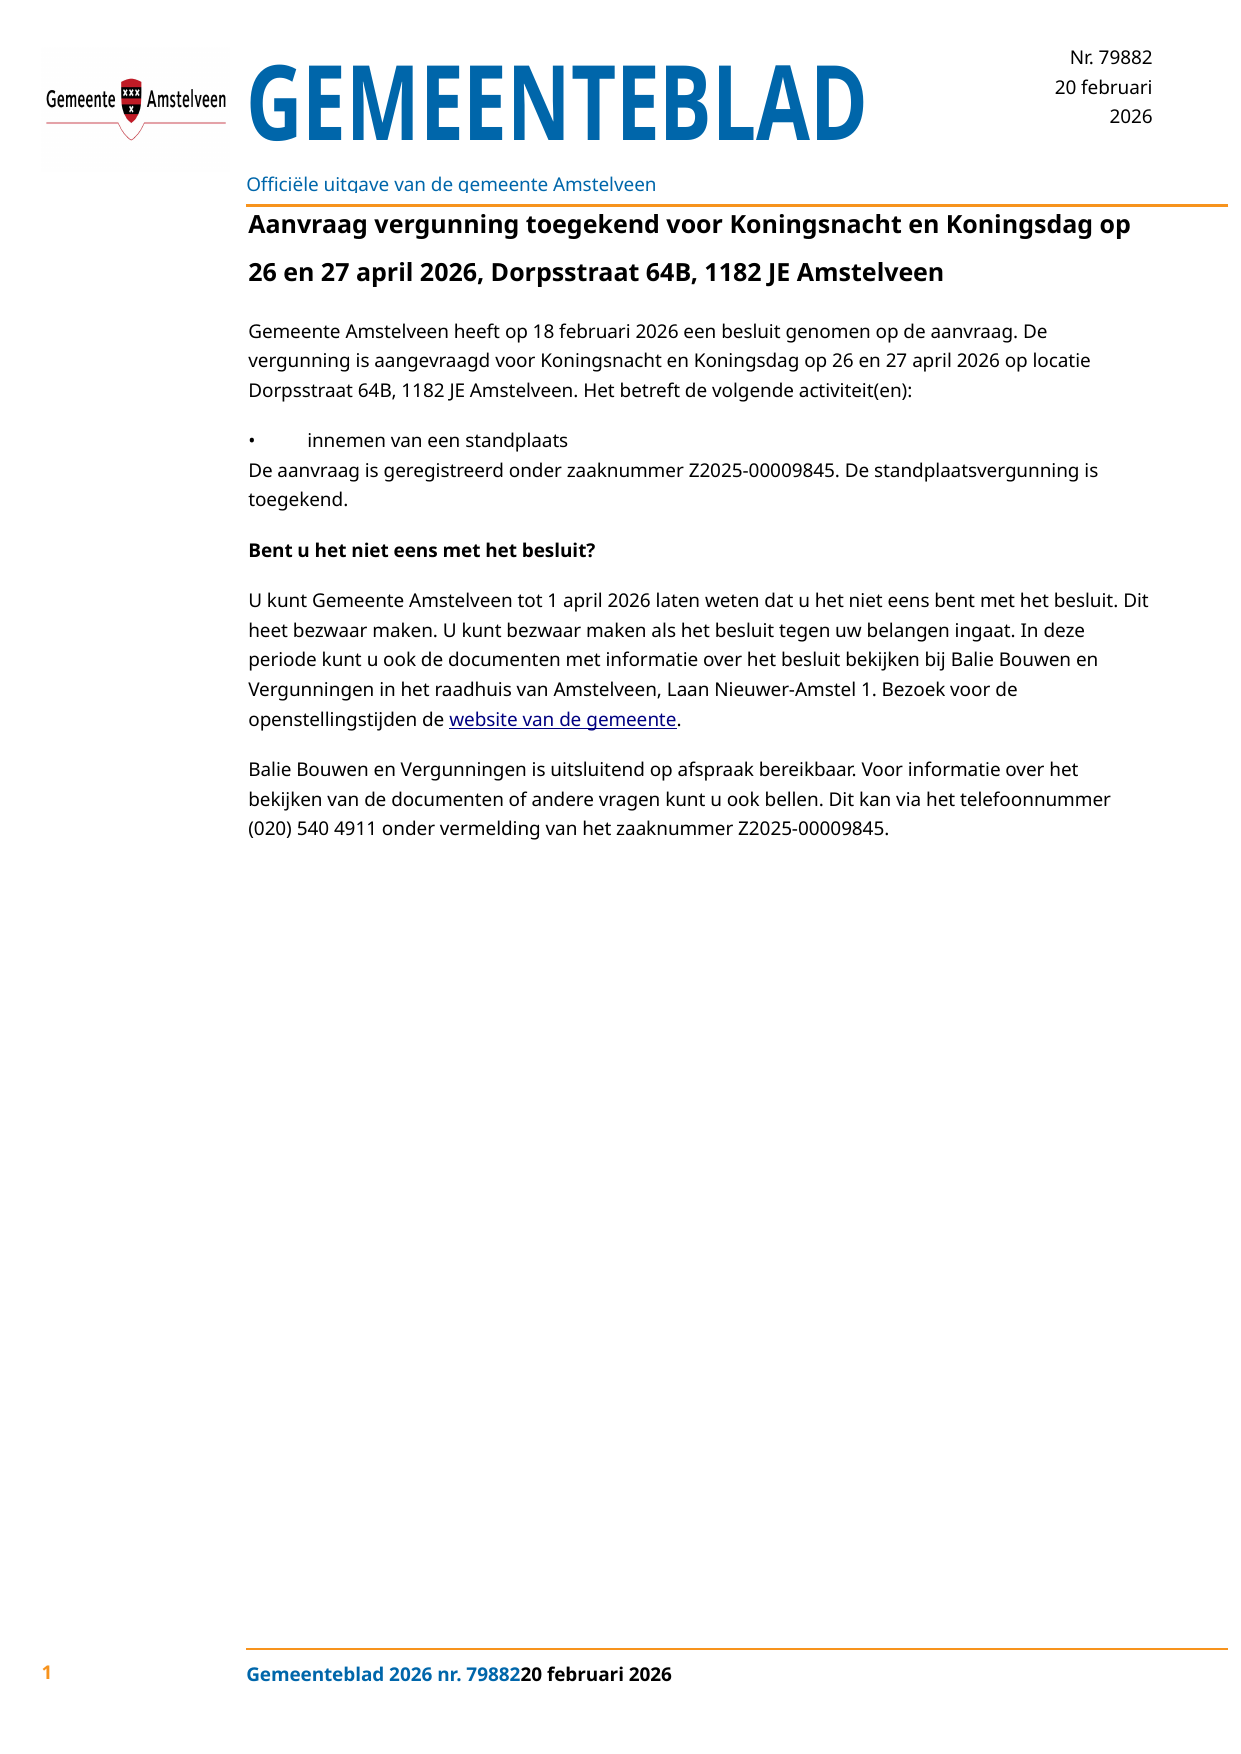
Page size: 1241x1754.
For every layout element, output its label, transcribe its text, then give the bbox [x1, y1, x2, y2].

text Bent u het niet eens met het besluit? [248, 537, 1152, 563]
text De aanvraag is geregistreerd onder zaaknummer Z2025-00009845. De standplaatsvergunning is toegekend. [248, 457, 1152, 512]
text Balie Bouwen en Vergunningen is uitsluitend op afspraak bereikbaar. Voor informatie over het bekijken van de documenten of andere vragen kunt u ook bellen. Dit kan via het telefoonnummer (020) 540 4911 onder vermelding van het zaaknummer Z2025-00009845. [248, 756, 1152, 841]
picture [41, 47, 231, 172]
text U kunt Gemeente Amstelveen tot 1 april 2026 laten weten dat u het niet eens bent met het besluit. Dit heet bezwaar maken. U kunt bezwaar maken als het besluit tegen uw belangen ingaat. In deze periode kunt u ook de documenten met informatie over het besluit bekijken bij Balie Bouwen en Vergunningen in het raadhuis van Amstelveen, Laan Nieuwer-Amstel 1. Bezoek voor de openstellingstijden de website van de gemeente. [248, 587, 1152, 732]
text Gemeente Amstelveen heeft op 18 februari 2026 een besluit genomen op de aanvraag. De vergunning is aangevraagd voor Koningsnacht en Koningsdag op 26 en 27 april 2026 op locatie Dorpsstraat 64B, 1182 JE Amstelveen. Het betreft de volgende activiteit(en): [248, 318, 1152, 403]
list innemen van een standplaats [248, 427, 1152, 453]
text Aanvraag vergunning toegekend voor Koningsnacht en Koningsdag op 26 en 27 april 2026, Dorpsstraat 64B, 1182 JE Amstelveen [248, 207, 1152, 288]
